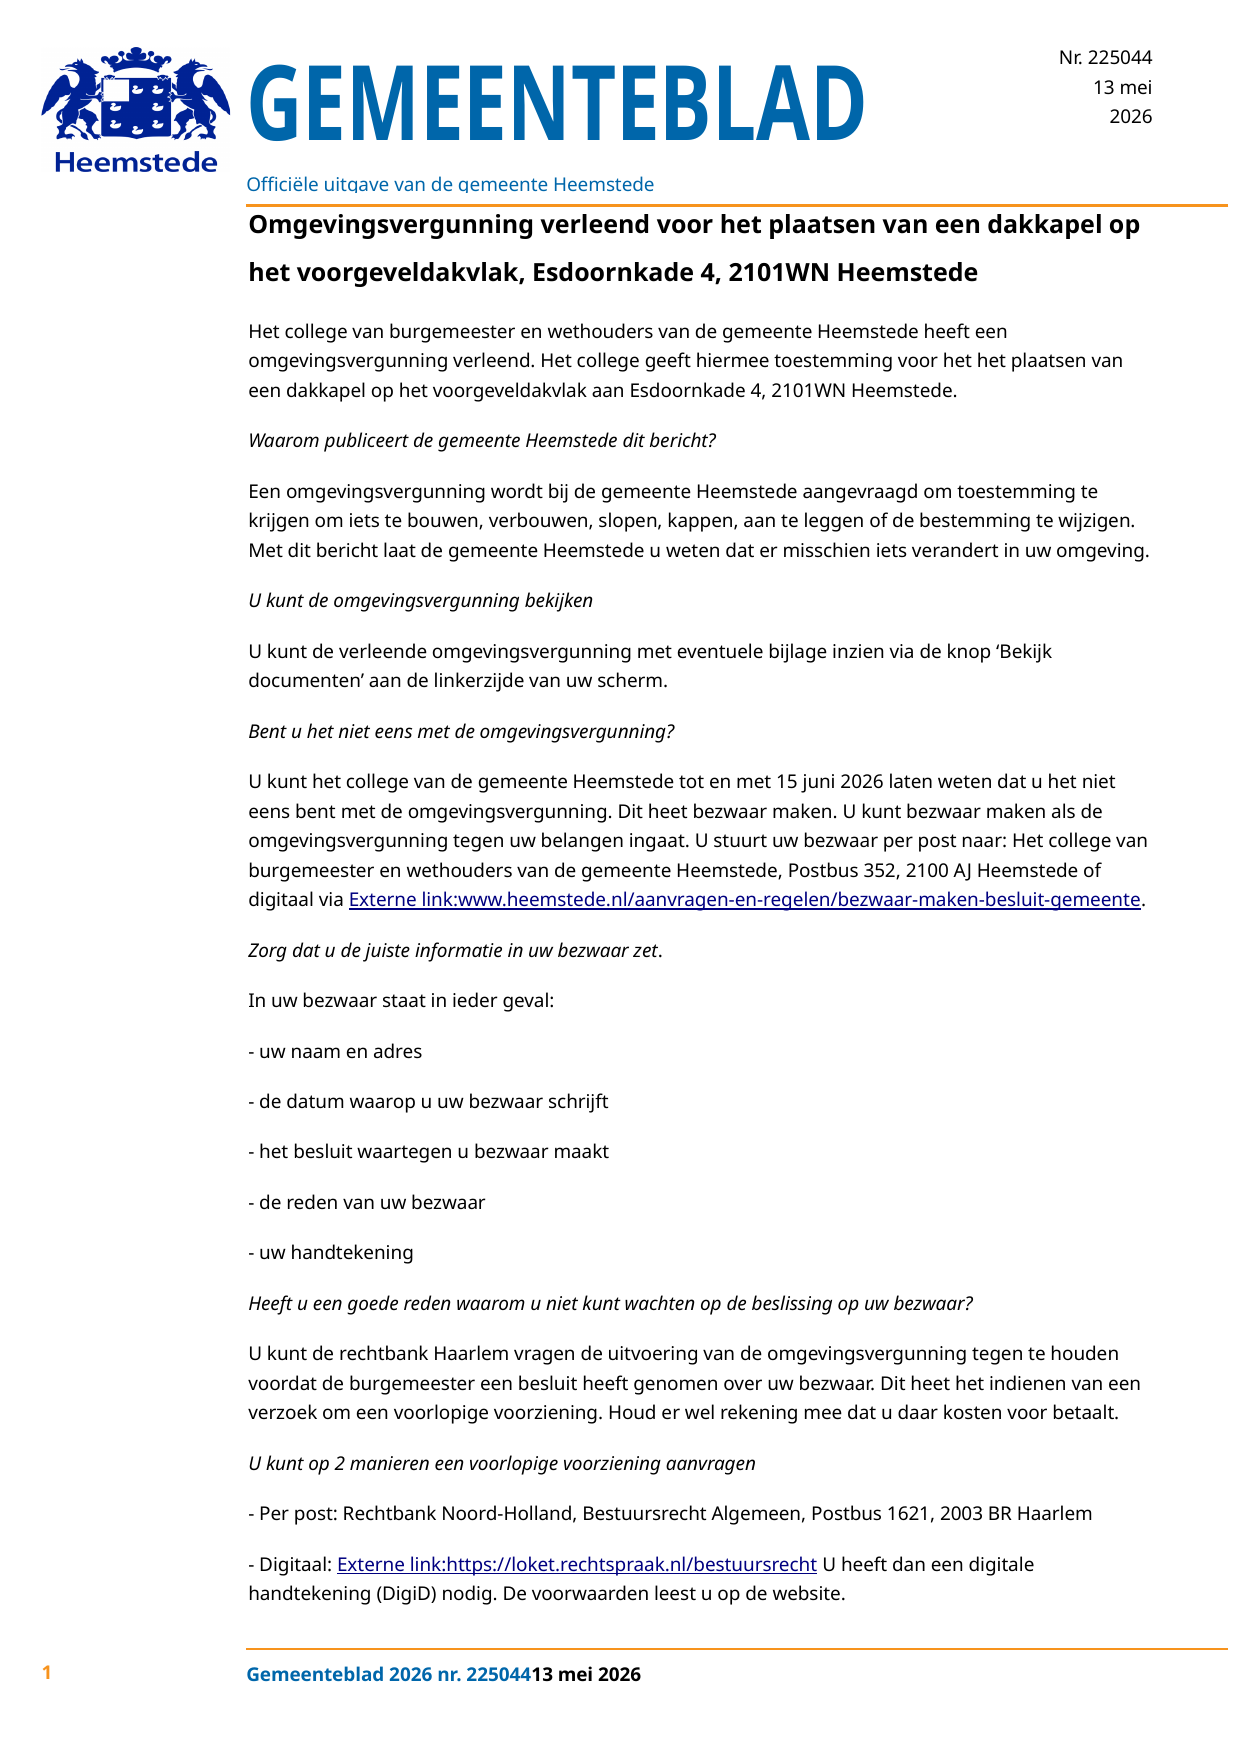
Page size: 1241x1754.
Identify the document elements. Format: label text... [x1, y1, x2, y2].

text - de reden van uw bezwaar [248, 1189, 1152, 1215]
text - de datum waarop u uw bezwaar schrijft [248, 1088, 1152, 1114]
text - uw handtekening [248, 1239, 1152, 1265]
text U kunt het college van de gemeente Heemstede tot en met 15 juni 2026 laten weten dat u het niet eens bent met de omgevingsvergunning. Dit heet bezwaar maken. U kunt bezwaar maken als de omgevingsvergunning tegen uw belangen ingaat. U stuurt uw bezwaar per post naar: Het college van burgemeester en wethouders van de gemeente Heemstede, Postbus 352, 2100 AJ Heemstede of digitaal via Externe link:www.heemstede.nl/aanvragen-en-regelen/bezwaar-maken-besluit-gemeente. [248, 768, 1152, 912]
text - Per post: Rechtbank Noord-Holland, Bestuursrecht Algemeen, Postbus 1621, 2003 BR Haarlem [248, 1500, 1152, 1526]
text U kunt de rechtbank Haarlem vragen de uitvoering van de omgevingsvergunning tegen te houden voordat de burgemeester een besluit heeft genomen over uw bezwaar. Dit heet het indienen van een verzoek om een voorlopige voorziening. Houd er wel rekening mee dat u daar kosten voor betaalt. [248, 1340, 1152, 1425]
text Een omgevingsvergunning wordt bij de gemeente Heemstede aangevraagd om toestemming te krijgen om iets te bouwen, verbouwen, slopen, kappen, aan te leggen of de bestemming te wijzigen. Met dit bericht laat de gemeente Heemstede u weten dat er misschien iets verandert in uw omgeving. [248, 478, 1152, 563]
text Zorg dat u de juiste informatie in uw bezwaar zet. [248, 937, 1152, 963]
text Bent u het niet eens met de omgevingsvergunning? [248, 718, 1152, 744]
text Omgevingsvergunning verleend voor het plaatsen van een dakkapel op het voorgeveldakvlak, Esdoornkade 4, 2101WN Heemstede [248, 207, 1152, 288]
text - het besluit waartegen u bezwaar maakt [248, 1139, 1152, 1164]
text Waarom publiceert de gemeente Heemstede dit bericht? [248, 427, 1152, 453]
text U kunt de omgevingsvergunning bekijken [248, 587, 1152, 613]
text - uw naam en adres [248, 1038, 1152, 1064]
text Het college van burgemeester en wethouders van de gemeente Heemstede heeft een omgevingsvergunning verleend. Het college geeft hiermee toestemming voor het het plaatsen van een dakkapel op het voorgeveldakvlak aan Esdoornkade 4, 2101WN Heemstede. [248, 318, 1152, 403]
text In uw bezwaar staat in ieder geval: [248, 987, 1152, 1013]
text U kunt de verleende omgevingsvergunning met eventuele bijlage inzien via de knop ‘Bekijk documenten’ aan de linkerzijde van uw scherm. [248, 638, 1152, 693]
text - Digitaal: Externe link:https://loket.rechtspraak.nl/bestuursrecht U heeft dan een digitale handtekening (DigiD) nodig. De voorwaarden leest u op de website. [248, 1551, 1152, 1606]
text U kunt op 2 manieren een voorlopige voorziening aanvragen [248, 1450, 1152, 1476]
picture [41, 47, 231, 172]
text Heeft u een goede reden waarom u niet kunt wachten op de beslissing op uw bezwaar? [248, 1290, 1152, 1316]
